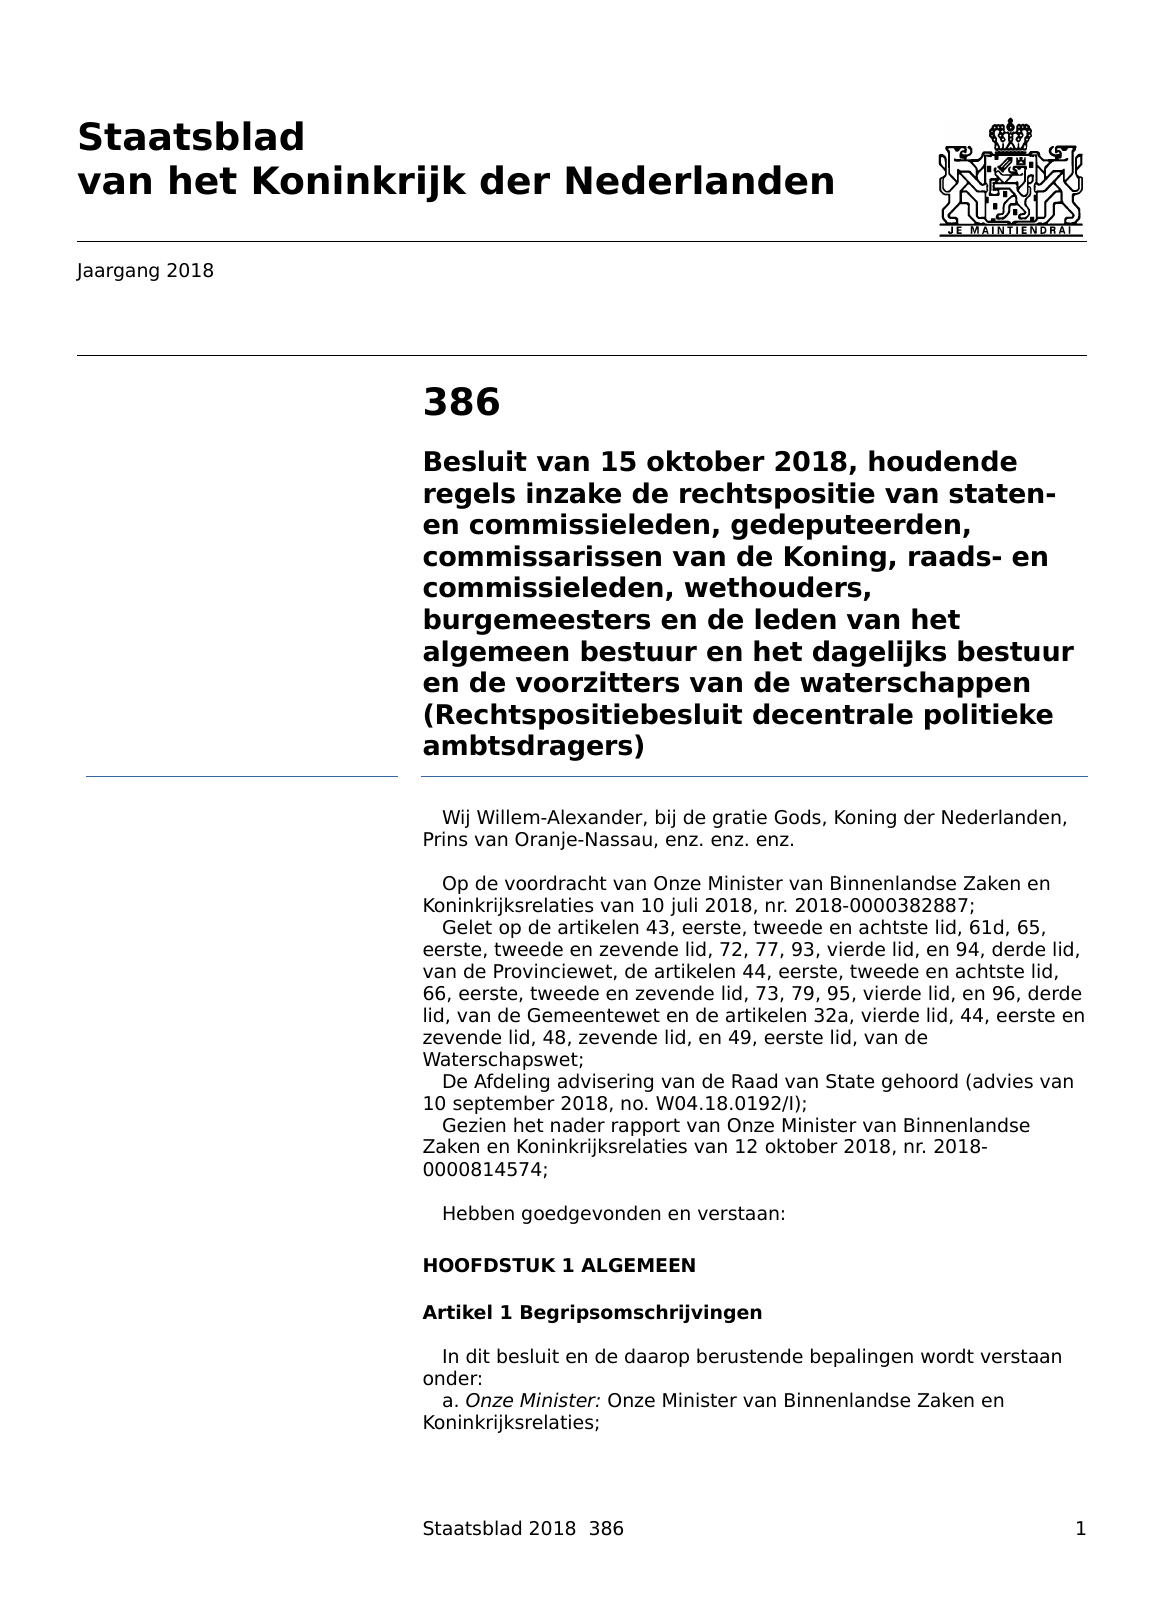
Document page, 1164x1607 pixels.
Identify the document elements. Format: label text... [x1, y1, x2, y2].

picture [936, 115, 1087, 240]
subtitle 386 [422, 381, 1087, 424]
table_header [886, 100, 1087, 241]
table_cell Jaargang 2018 [77, 242, 1087, 355]
text Hebben goedgevonden en verstaan: [422, 1203, 1087, 1224]
text De Afdeling advisering van de Raad van State gehoord (advies van 10 september 2018, no. W04.18.0192/I); [422, 1071, 1087, 1114]
text Gezien het nader rapport van Onze Minister van Binnenlandse Zaken en Koninkrijksrelaties van 12 oktober 2018, nr. 2018-0000814574; [422, 1114, 1087, 1180]
text In dit besluit en de daarop berustende bepalingen wordt verstaan onder: [422, 1346, 1087, 1390]
text Gelet op de artikelen 43, eerste, tweede en achtste lid, 61d, 65, eerste, tweede en zevende lid, 72, 77, 93, vierde lid, en 94, derde lid, van de Provinciewet, de artikelen 44, eerste, tweede en achtste lid, 66, eerste, tweede en zevende lid, 73, 79, 95, vierde lid, en 96, derde lid, van de Gemeentewet en de artikelen 32a, vierde lid, 44, eerste en zevende lid, 48, zevende lid, en 49, eerste lid, van de Waterschapswet; [422, 917, 1087, 1071]
text Wij Willem-Alexander, bij de gratie Gods, Koning der Nederlanden, Prins van Oranje-Nassau, enz. enz. enz. [422, 807, 1087, 851]
text Besluit van 15 oktober 2018, houdende regels inzake de rechtspositie van staten- en commissieleden, gedeputeerden, commissarissen van de Koning, raads- en commissieleden, wethouders, burgemeesters en de leden van het algemeen bestuur en het dagelijks bestuur en de voorzitters van de waterschappen (Rechtspositiebesluit decentrale politieke ambtsdragers) [422, 447, 1087, 762]
subtitle HOOFDSTUK 1 ALGEMEEN [422, 1254, 1087, 1277]
text Op de voordracht van Onze Minister van Binnenlandse Zaken en Koninkrijksrelaties van 10 juli 2018, nr. 2018-0000382887; [422, 873, 1087, 917]
table_header Staatsblad van het Koninkrijk der Nederlanden [77, 100, 886, 241]
text a. Onze Minister: Onze Minister van Binnenlandse Zaken en Koninkrijksrelaties; [422, 1390, 1087, 1434]
subtitle Artikel 1 Begripsomschrijvingen [422, 1302, 1087, 1323]
